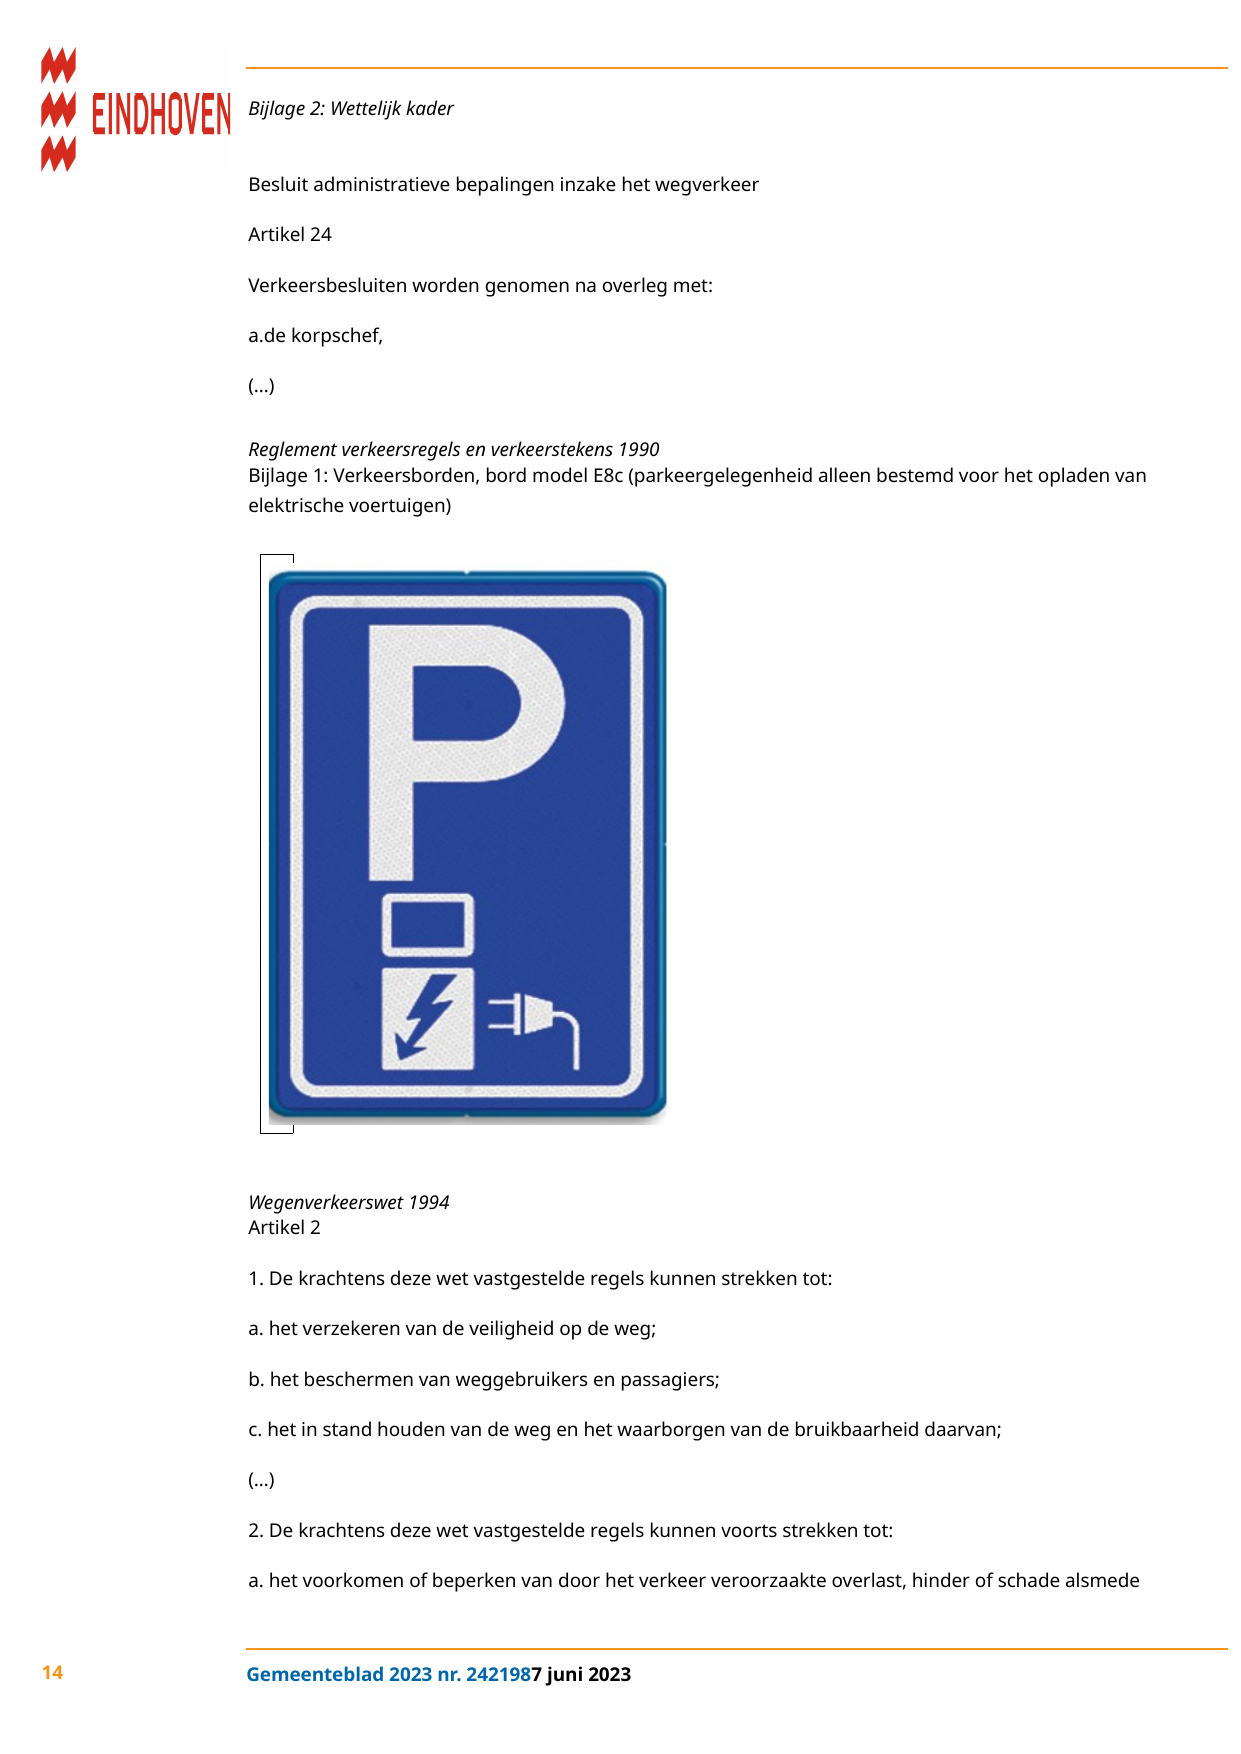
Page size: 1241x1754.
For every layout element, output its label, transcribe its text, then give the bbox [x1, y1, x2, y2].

text a. het verzekeren van de veiligheid op de weg; [248, 1315, 1152, 1341]
text Besluit administratieve bepalingen inzake het wegverkeer [248, 171, 1152, 197]
text Wegenverkeerswet 1994 [248, 1189, 1152, 1214]
text Bijlage 2: Wettelijk kader [248, 95, 1152, 121]
text a.de korpschef, [248, 322, 1152, 348]
text (…) [248, 1467, 1152, 1492]
text 2. De krachtens deze wet vastgestelde regels kunnen voorts strekken tot: [248, 1517, 1152, 1543]
text a. het voorkomen of beperken van door het verkeer veroorzaakte overlast, hinder of schade alsmede [248, 1567, 1152, 1593]
picture [268, 563, 1155, 1125]
text Bijlage 1: Verkeersborden, bord model E8c (parkeergelegenheid alleen bestemd voor het opladen van elektrische voertuigen) [248, 462, 1152, 518]
text Artikel 2 [248, 1214, 1152, 1240]
text 1. De krachtens deze wet vastgestelde regels kunnen strekken tot: [248, 1265, 1152, 1291]
text Verkeersbesluiten worden genomen na overleg met: [248, 272, 1152, 297]
text Artikel 24 [248, 221, 1152, 247]
text c. het in stand houden van de weg en het waarborgen van de bruikbaarheid daarvan; [248, 1416, 1152, 1442]
text (…) [248, 373, 1152, 398]
text b. het beschermen van weggebruikers en passagiers; [248, 1366, 1152, 1392]
picture [41, 47, 231, 172]
text Reglement verkeersregels en verkeerstekens 1990 [248, 437, 1152, 462]
